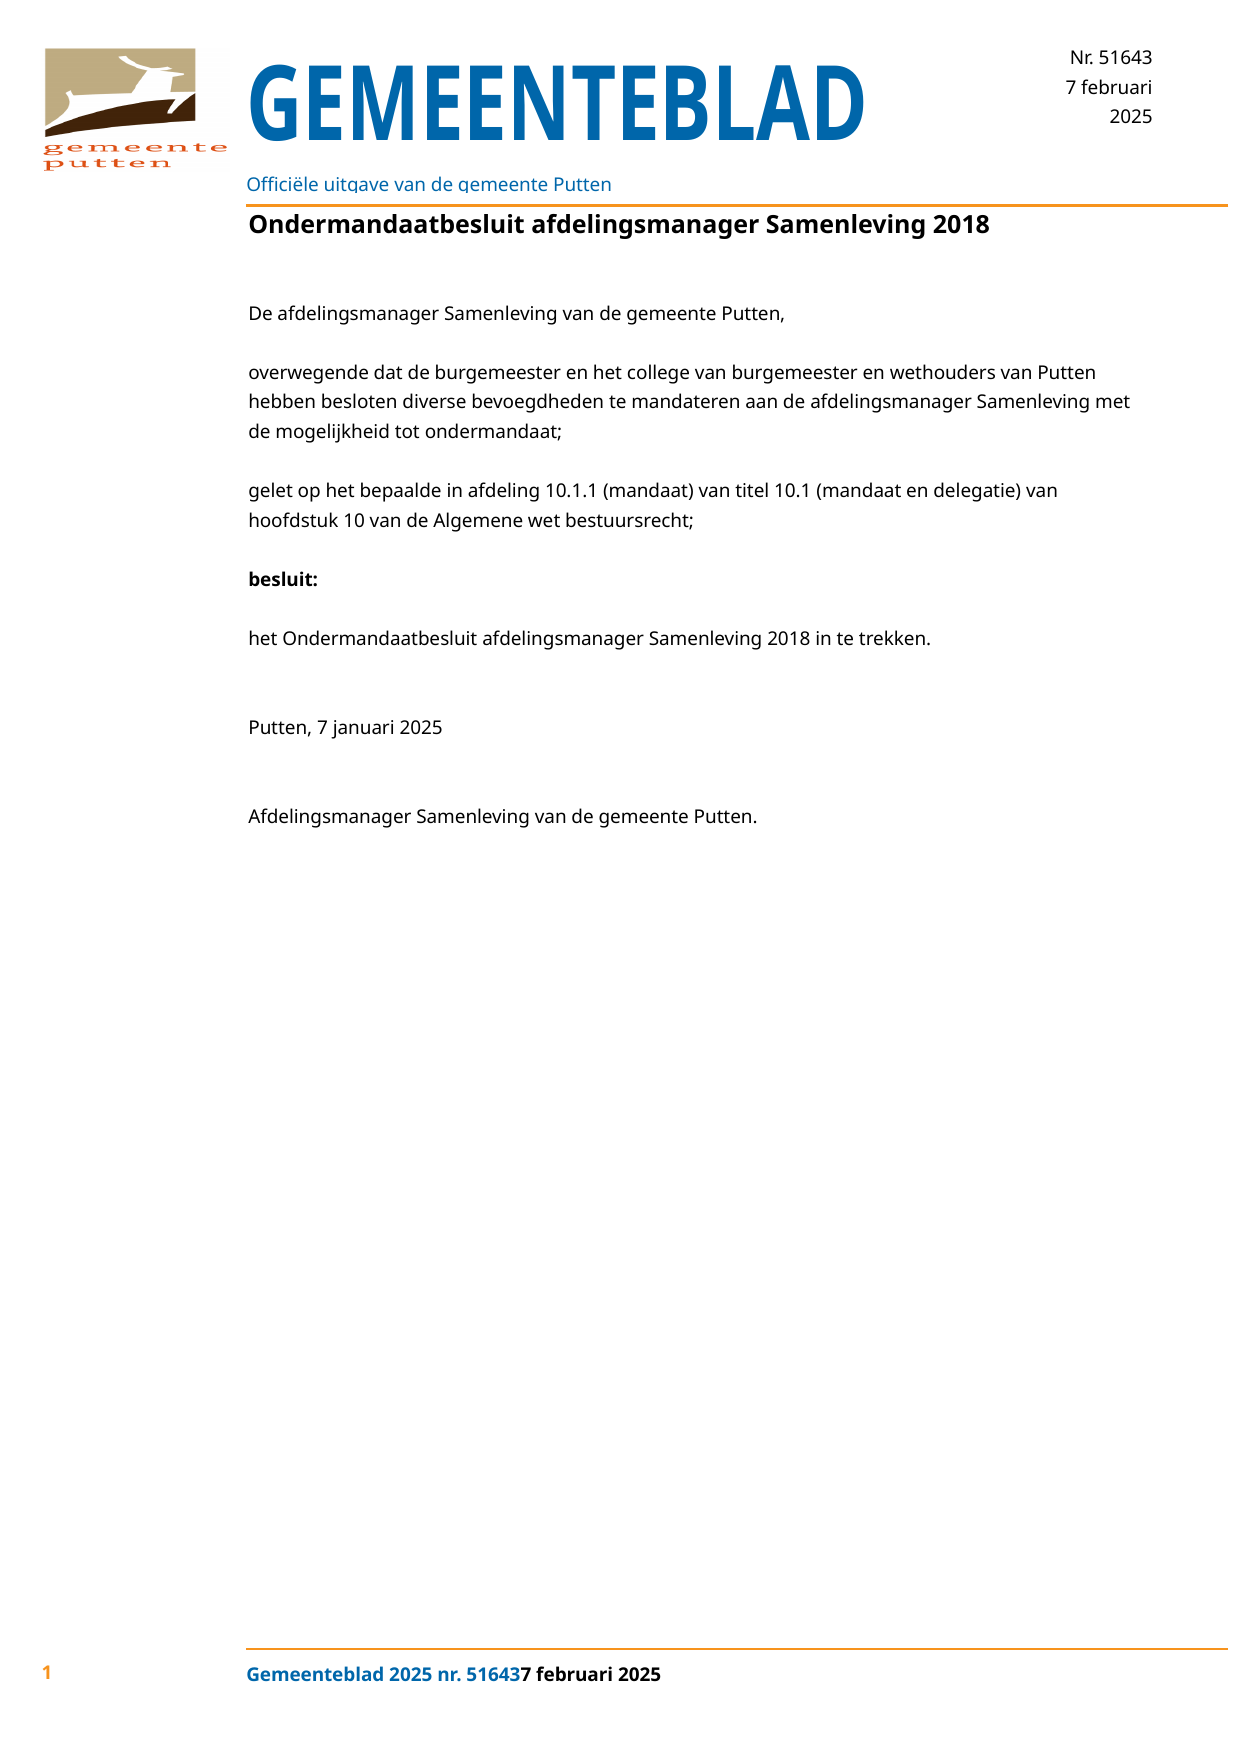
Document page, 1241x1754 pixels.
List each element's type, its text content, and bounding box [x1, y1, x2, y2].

text Ondermandaatbesluit afdelingsmanager Samenleving 2018 [248, 207, 1152, 241]
picture [41, 47, 231, 172]
text gelet op het bepaalde in afdeling 10.1.1 (mandaat) van titel 10.1 (mandaat en delegatie) van hoofdstuk 10 van de Algemene wet bestuursrecht; [248, 477, 1152, 533]
text Afdelingsmanager Samenleving van de gemeente Putten. [248, 803, 1152, 828]
text Putten, 7 januari 2025 [248, 714, 1152, 740]
text besluit: [248, 566, 1152, 592]
text het Ondermandaatbesluit afdelingsmanager Samenleving 2018 in te trekken. [248, 625, 1152, 651]
text overwegende dat de burgemeester en het college van burgemeester en wethouders van Putten hebben besloten diverse bevoegdheden te mandateren aan de afdelingsmanager Samenleving met de mogelijkheid tot ondermandaat; [248, 359, 1152, 444]
text De afdelingsmanager Samenleving van de gemeente Putten, [248, 300, 1152, 326]
